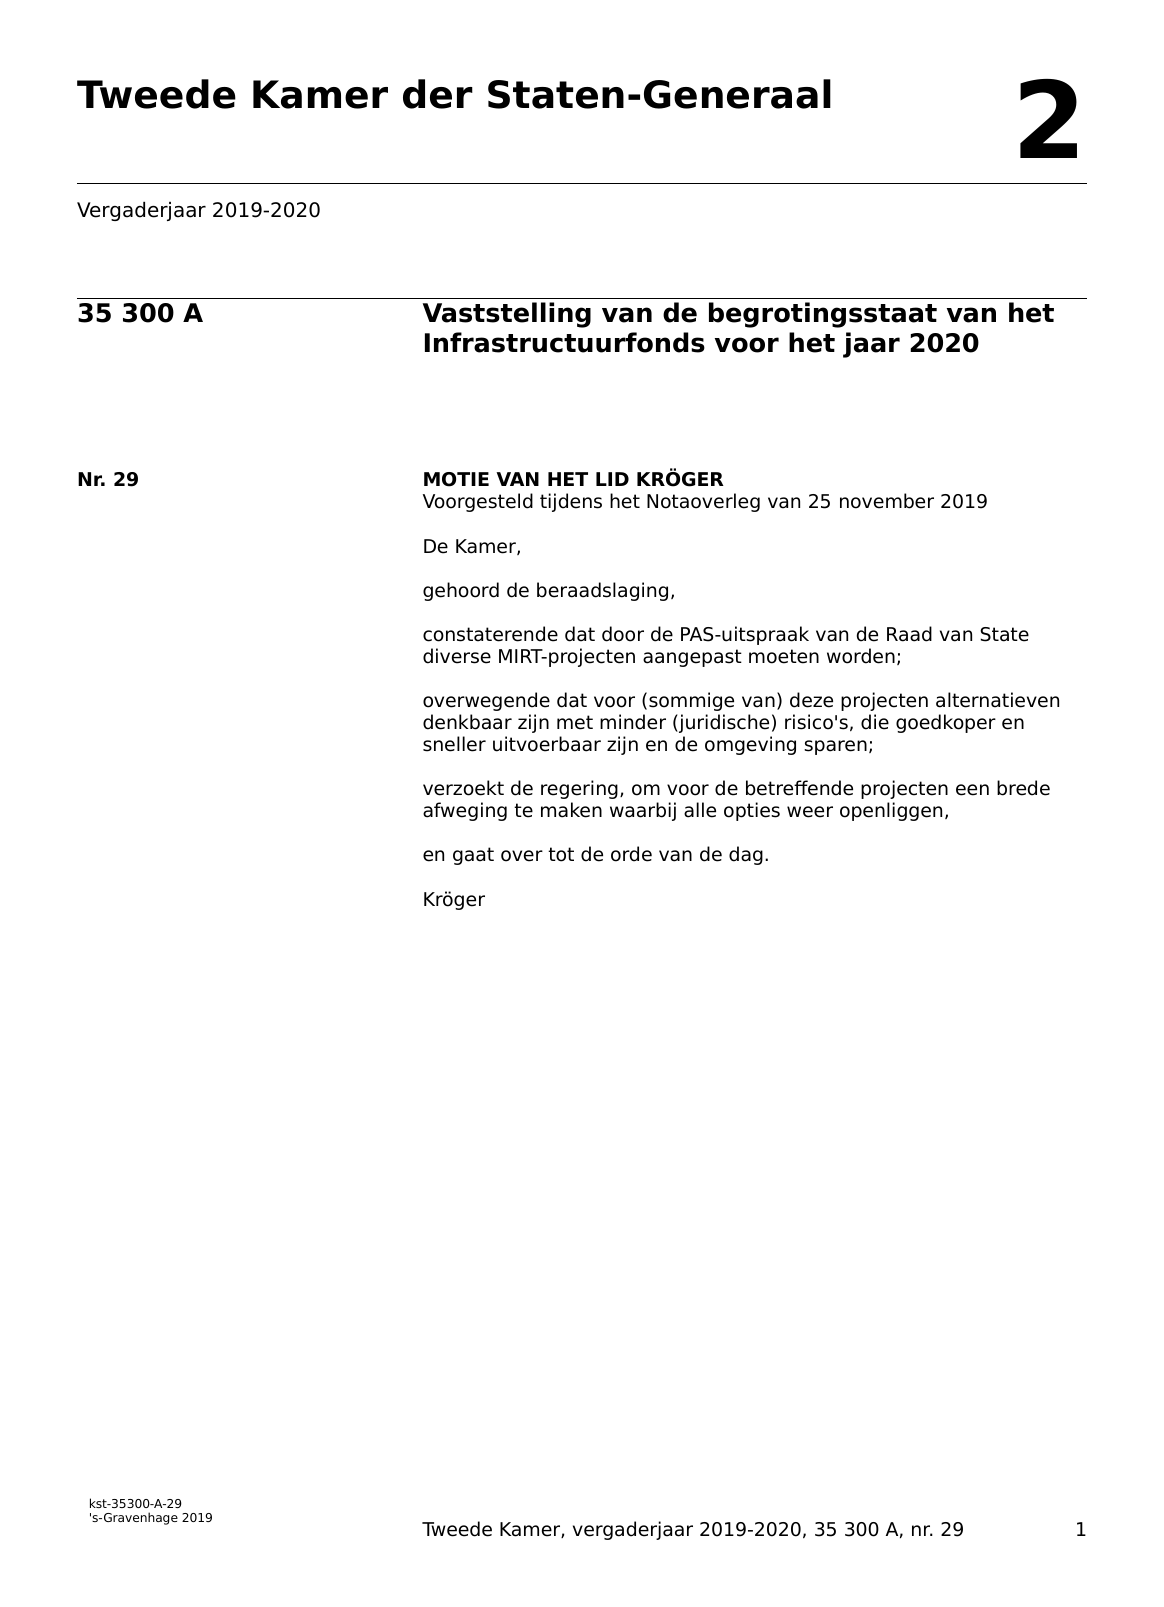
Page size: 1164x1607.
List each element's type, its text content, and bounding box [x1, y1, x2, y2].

table_header Tweede Kamer der Staten-Generaal [77, 59, 886, 183]
text De Kamer, [422, 536, 1087, 557]
text overwegende dat voor (sommige van) deze projecten alternatieven denkbaar zijn met minder (juridische) risico's, die goedkoper en sneller uitvoerbaar zijn en de omgeving sparen; [422, 690, 1087, 756]
subtitle Nr. 29 MOTIE VAN HET LID KRÖGER [77, 469, 1087, 491]
text constaterende dat door de PAS-uitspraak van de Raad van State diverse MIRT-projecten aangepast moeten worden; [422, 624, 1087, 668]
text Kröger [422, 888, 1087, 910]
table_cell Vergaderjaar 2019-2020 [77, 184, 1087, 298]
text 's-Gravenhage 2019 [88, 1511, 323, 1525]
table_header 2 [886, 59, 1087, 183]
text gehoord de beraadslaging, [422, 580, 1087, 602]
text Voorgesteld tijdens het Notaoverleg van 25 november 2019 [422, 491, 1087, 513]
subtitle 35 300 A Vaststelling van de begrotingsstaat van het Infrastructuurfonds voor het jaar 2020 [77, 299, 1087, 358]
text kst-35300-A-29 [88, 1497, 323, 1511]
text en gaat over tot de orde van de dag. [422, 844, 1087, 866]
text verzoekt de regering, om voor de betreffende projecten een brede afweging te maken waarbij alle opties weer openliggen, [422, 778, 1087, 822]
